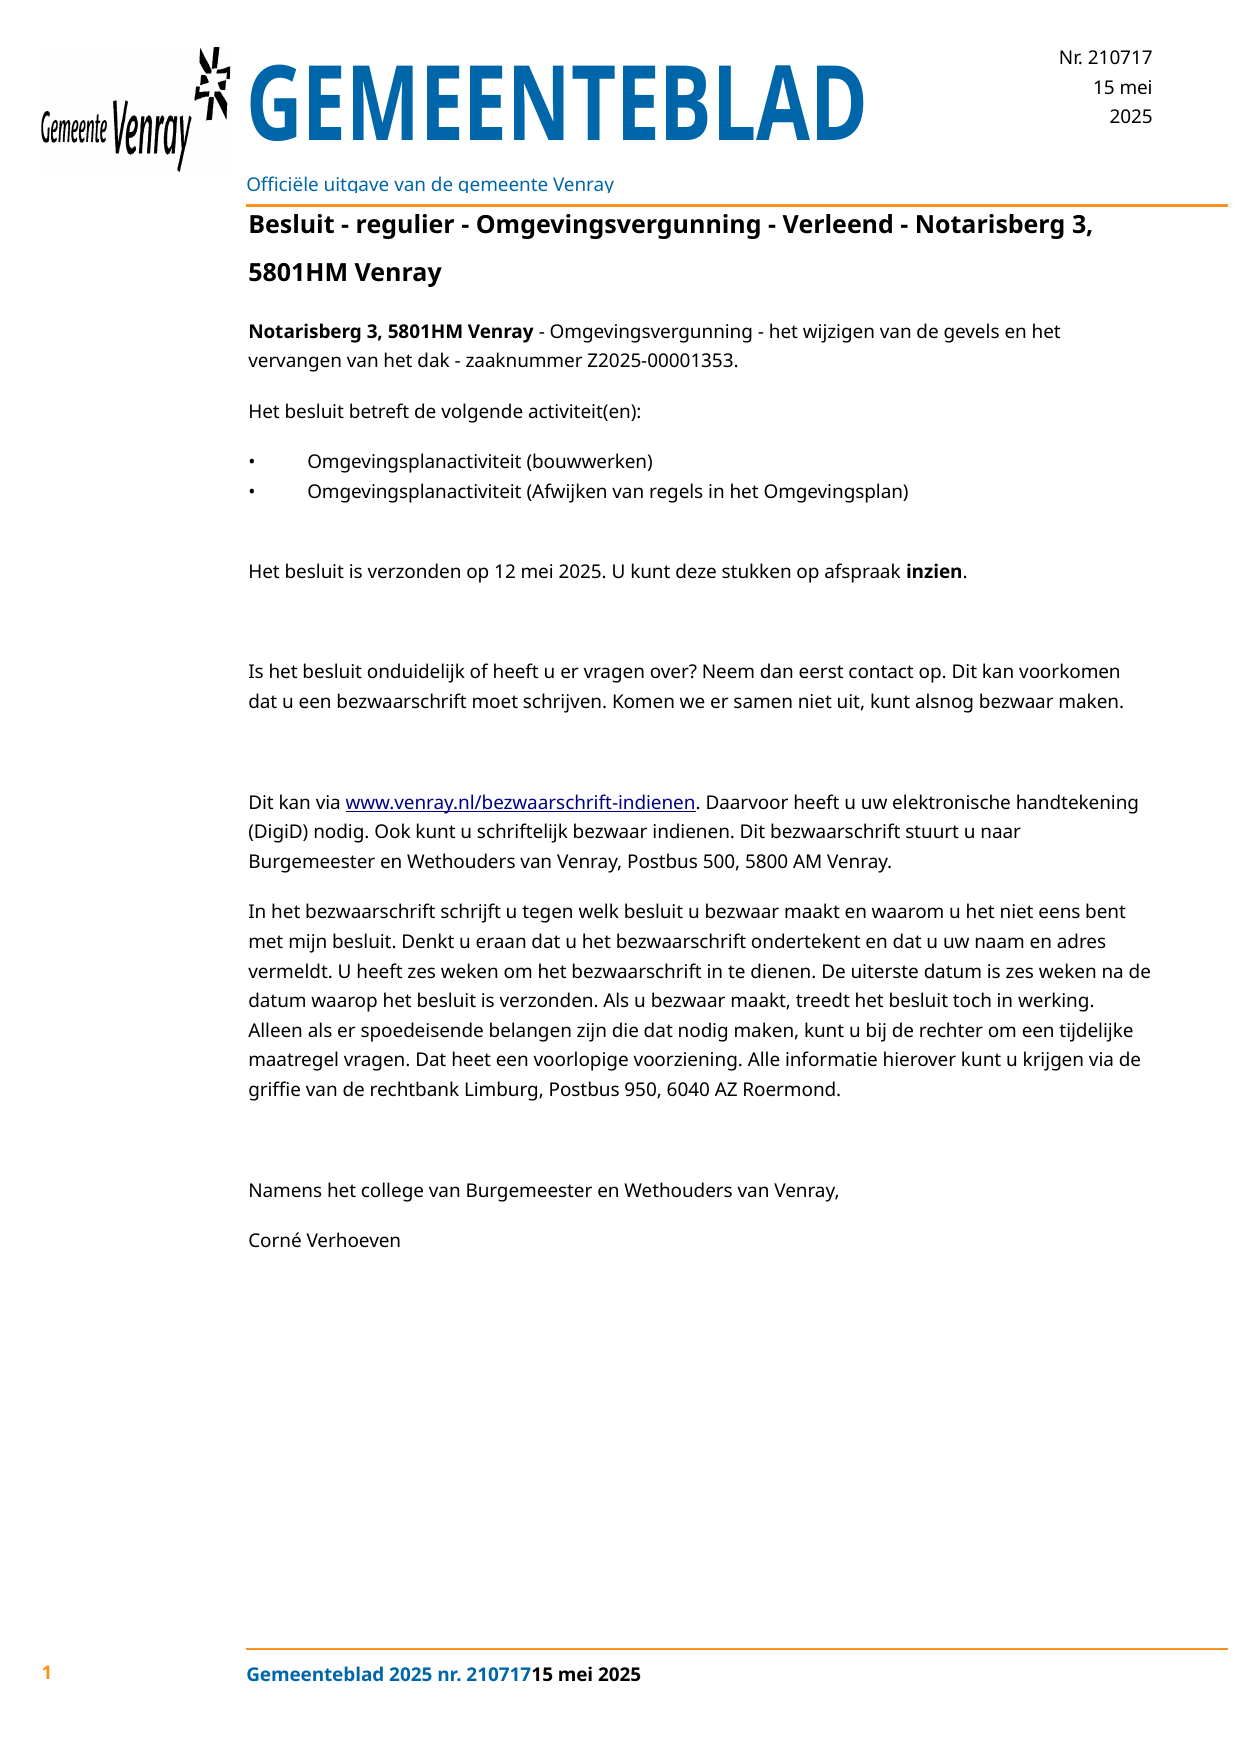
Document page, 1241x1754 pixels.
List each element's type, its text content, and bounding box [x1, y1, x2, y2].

list Omgevingsplanactiviteit (Afwijken van regels in het Omgevingsplan) [248, 478, 1152, 504]
text Besluit - regulier - Omgevingsvergunning - Verleend - Notarisberg 3, 5801HM Venray [248, 207, 1152, 288]
text Het besluit betreft de volgende activiteit(en): [248, 398, 1152, 424]
text Het besluit is verzonden op 12 mei 2025. U kunt deze stukken op afspraak inzien. [248, 558, 1152, 584]
text Namens het college van Burgemeester en Wethouders van Venray, [248, 1177, 1152, 1203]
text Notarisberg 3, 5801HM Venray - Omgevingsvergunning - het wijzigen van de gevels en het vervangen van het dak - zaaknummer Z2025-00001353. [248, 318, 1152, 373]
picture [41, 47, 231, 172]
text Dit kan via www.venray.nl/bezwaarschrift-indienen. Daarvoor heeft u uw elektronische handtekening (DigiD) nodig. Ook kunt u schriftelijk bezwaar indienen. Dit bezwaarschrift stuurt u naar Burgemeester en Wethouders van Venray, Postbus 500, 5800 AM Venray. [248, 789, 1152, 874]
list Omgevingsplanactiviteit (bouwwerken) [248, 448, 1152, 474]
text In het bezwaarschrift schrijft u tegen welk besluit u bezwaar maakt en waarom u het niet eens bent met mijn besluit. Denkt u eraan dat u het bezwaarschrift ondertekent en dat u uw naam en adres vermeldt. U heeft zes weken om het bezwaarschrift in te dienen. De uiterste datum is zes weken na de datum waarop het besluit is verzonden. Als u bezwaar maakt, treedt het besluit toch in werking. Alleen als er spoedeisende belangen zijn die dat nodig maken, kunt u bij de rechter om een tijdelijke maatregel vragen. Dat heet een voorlopige voorziening. Alle informatie hierover kunt u krijgen via de griffie van de rechtbank Limburg, Postbus 950, 6040 AZ Roermond. [248, 899, 1152, 1102]
text Corné Verhoeven [248, 1227, 1152, 1253]
text Is het besluit onduidelijk of heeft u er vragen over? Neem dan eerst contact op. Dit kan voorkomen dat u een bezwaarschrift moet schrijven. Komen we er samen niet uit, kunt alsnog bezwaar maken. [248, 659, 1152, 714]
